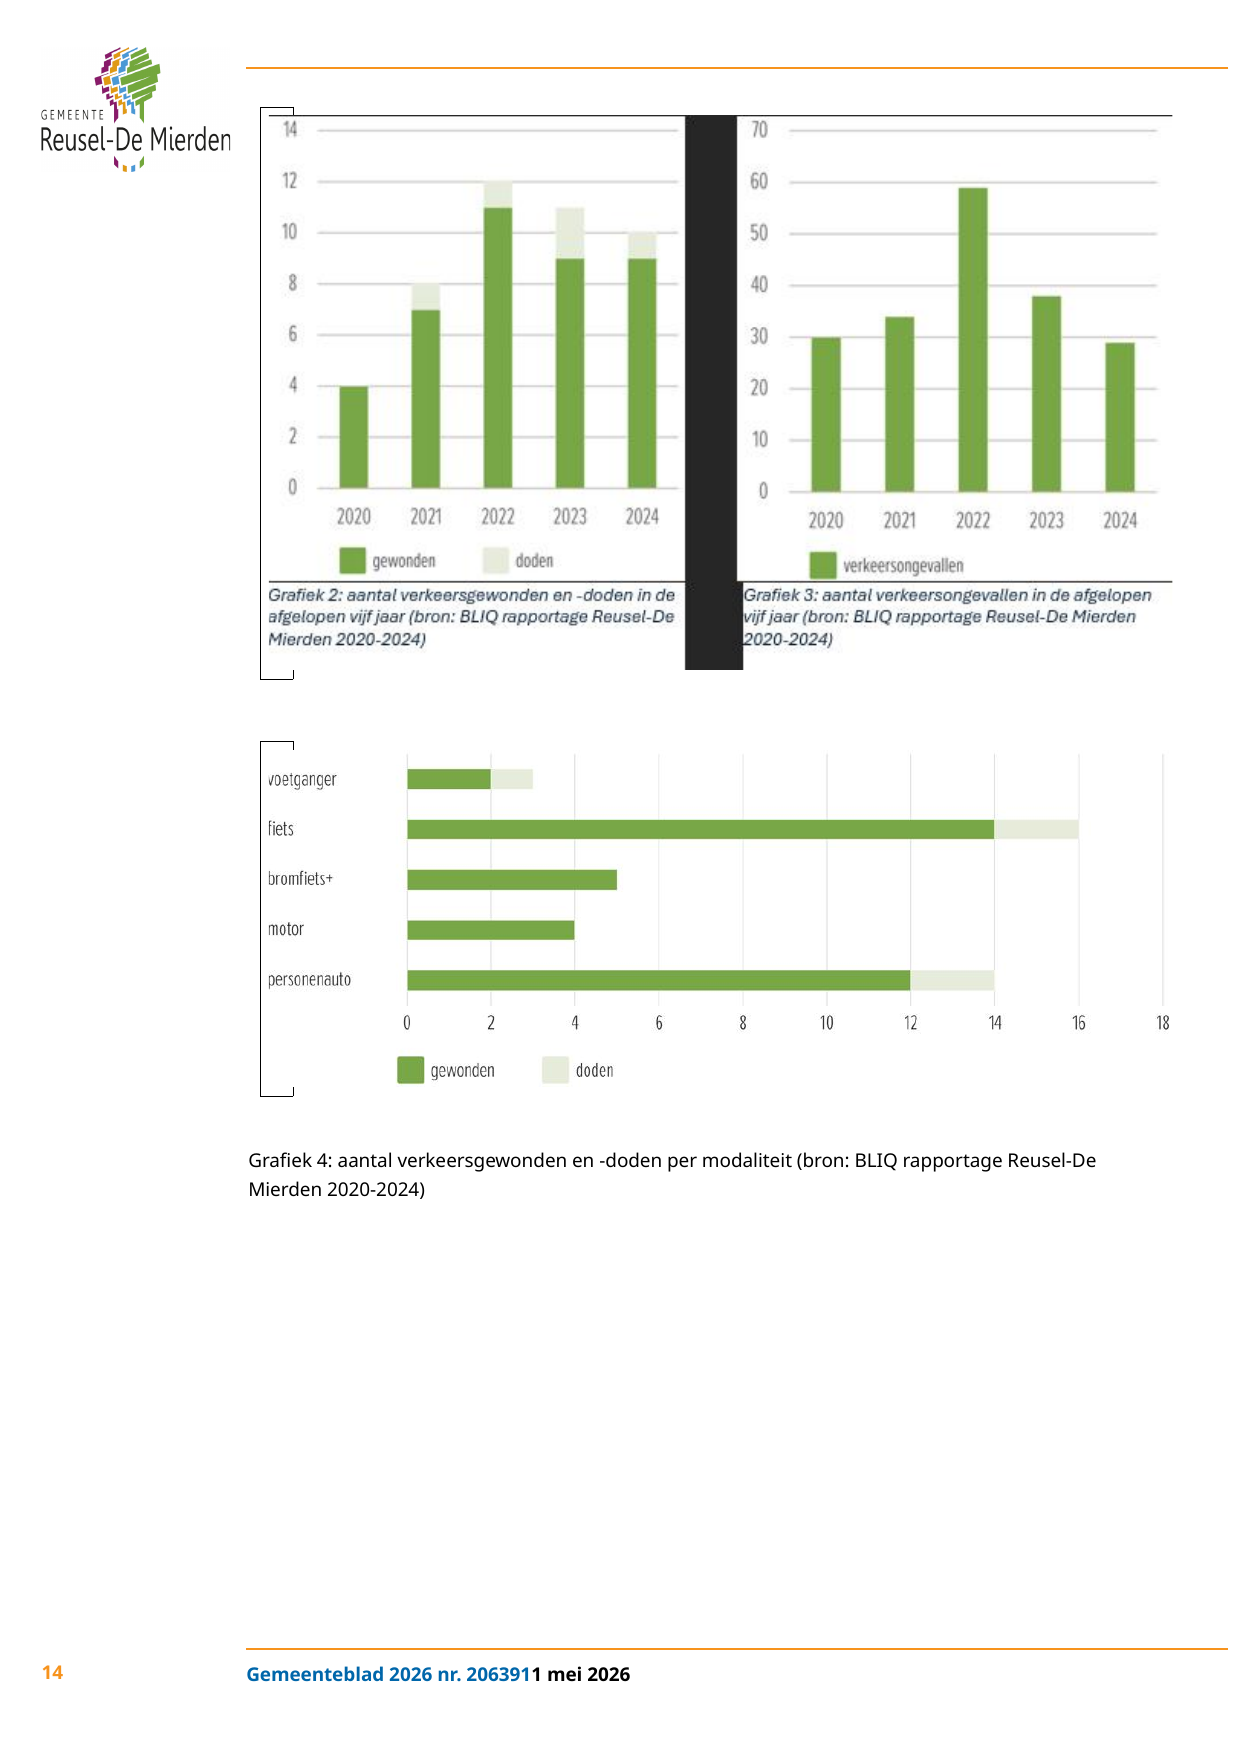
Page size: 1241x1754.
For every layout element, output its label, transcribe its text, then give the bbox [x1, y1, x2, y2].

picture [268, 750, 1173, 1087]
picture [268, 115, 1173, 670]
text Grafiek 4: aantal verkeersgewonden en -doden per modaliteit (bron: BLIQ rapportage Reusel-De Mierden 2020-2024) [248, 1147, 1152, 1202]
picture [41, 47, 231, 172]
